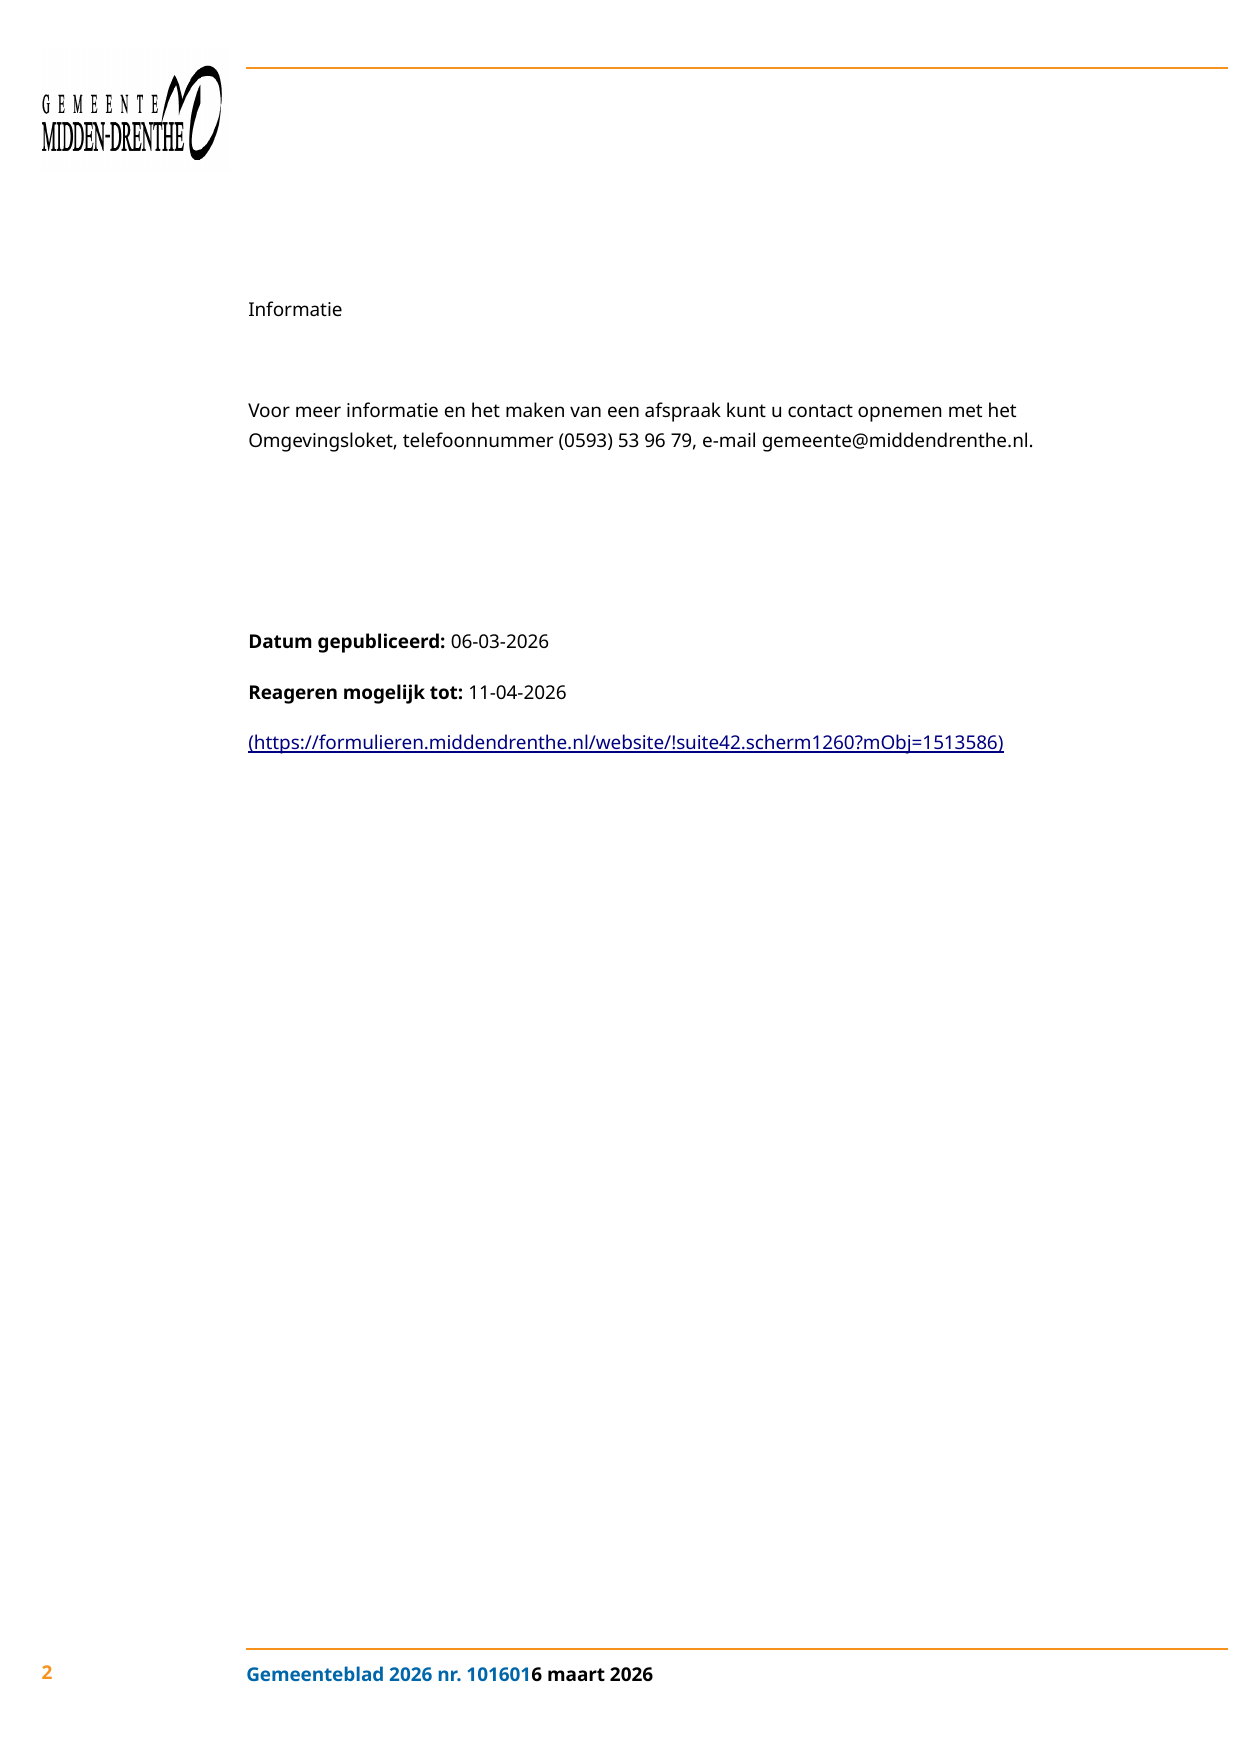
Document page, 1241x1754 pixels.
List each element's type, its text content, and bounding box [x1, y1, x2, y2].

text Datum gepubliceerd: 06-03-2026 [248, 628, 1152, 654]
text (https://formulieren.middendrenthe.nl/website/!suite42.scherm1260?mObj=1513586) [248, 729, 1152, 755]
picture [41, 47, 231, 172]
text Reageren mogelijk tot: 11-04-2026 [248, 679, 1152, 705]
text Informatie [248, 296, 1152, 322]
text Voor meer informatie en het maken van een afspraak kunt u contact opnemen met het Omgevingsloket, telefoonnummer (0593) 53 96 79, e-mail gemeente@middendrenthe.nl. [248, 397, 1152, 453]
